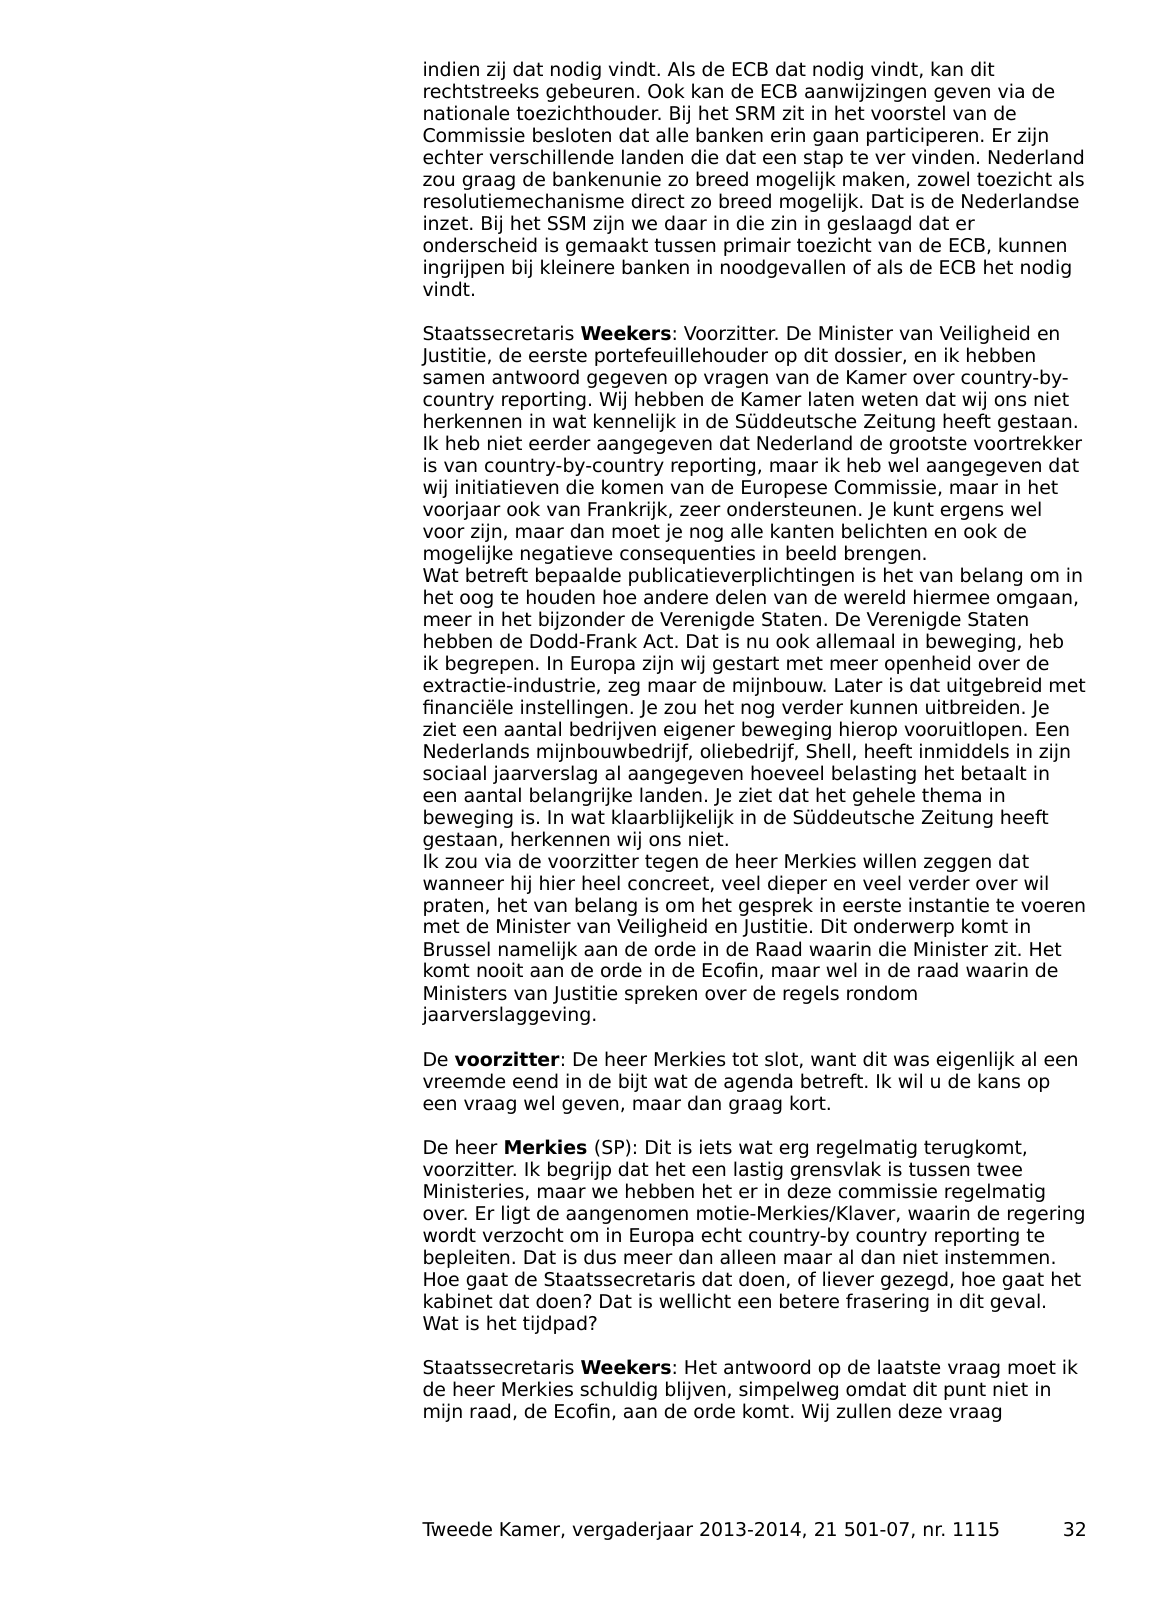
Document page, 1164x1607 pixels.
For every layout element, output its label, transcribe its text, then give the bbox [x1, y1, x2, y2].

text De heer Merkies (SP): Dit is iets wat erg regelmatig terugkomt, voorzitter. Ik begrijp dat het een lastig grensvlak is tussen twee Ministeries, maar we hebben het er in deze commissie regelmatig over. Er ligt de aangenomen motie-Merkies/Klaver, waarin de regering wordt verzocht om in Europa echt country-by country reporting te bepleiten. Dat is dus meer dan alleen maar al dan niet instemmen. Hoe gaat de Staatssecretaris dat doen, of liever gezegd, hoe gaat het kabinet dat doen? Dat is wellicht een betere frasering in dit geval. Wat is het tijdpad? [422, 1137, 1087, 1334]
text De voorzitter: De heer Merkies tot slot, want dit was eigenlijk al een vreemde eend in de bijt wat de agenda betreft. Ik wil u de kans op een vraag wel geven, maar dan graag kort. [422, 1048, 1087, 1114]
text indien zij dat nodig vindt. Als de ECB dat nodig vindt, kan dit rechtstreeks gebeuren. Ook kan de ECB aanwijzingen geven via de nationale toezichthouder. Bij het SRM zit in het voorstel van de Commissie besloten dat alle banken erin gaan participeren. Er zijn echter verschillende landen die dat een stap te ver vinden. Nederland zou graag de bankenunie zo breed mogelijk maken, zowel toezicht als resolutiemechanisme direct zo breed mogelijk. Dat is de Nederlandse inzet. Bij het SSM zijn we daar in die zin in geslaagd dat er onderscheid is gemaakt tussen primair toezicht van de ECB, kunnen ingrijpen bij kleinere banken in noodgevallen of als de ECB het nodig vindt. [422, 59, 1087, 301]
text Staatssecretaris Weekers: Het antwoord op de laatste vraag moet ik de heer Merkies schuldig blijven, simpelweg omdat dit punt niet in mijn raad, de Ecofin, aan de orde komt. Wij zullen deze vraag [422, 1357, 1087, 1423]
text Staatssecretaris Weekers: Voorzitter. De Minister van Veiligheid en Justitie, de eerste portefeuillehouder op dit dossier, en ik hebben samen antwoord gegeven op vragen van de Kamer over country-by-country reporting. Wij hebben de Kamer laten weten dat wij ons niet herkennen in wat kennelijk in de Süddeutsche Zeitung heeft gestaan. Ik heb niet eerder aangegeven dat Nederland de grootste voortrekker is van country-by-country reporting, maar ik heb wel aangegeven dat wij initiatieven die komen van de Europese Commissie, maar in het voorjaar ook van Frankrijk, zeer ondersteunen. Je kunt ergens wel voor zijn, maar dan moet je nog alle kanten belichten en ook de mogelijke negatieve consequenties in beeld brengen. [422, 323, 1087, 565]
text Wat betreft bepaalde publicatieverplichtingen is het van belang om in het oog te houden hoe andere delen van de wereld hiermee omgaan, meer in het bijzonder de Verenigde Staten. De Verenigde Staten hebben de Dodd-Frank Act. Dat is nu ook allemaal in beweging, heb ik begrepen. In Europa zijn wij gestart met meer openheid over de extractie-industrie, zeg maar de mijnbouw. Later is dat uitgebreid met financiële instellingen. Je zou het nog verder kunnen uitbreiden. Je ziet een aantal bedrijven eigener beweging hierop vooruitlopen. Een Nederlands mijnbouwbedrijf, oliebedrijf, Shell, heeft inmiddels in zijn sociaal jaarverslag al aangegeven hoeveel belasting het betaalt in een aantal belangrijke landen. Je ziet dat het gehele thema in beweging is. In wat klaarblijkelijk in de Süddeutsche Zeitung heeft gestaan, herkennen wij ons niet. [422, 565, 1087, 851]
text Ik zou via de voorzitter tegen de heer Merkies willen zeggen dat wanneer hij hier heel concreet, veel dieper en veel verder over wil praten, het van belang is om het gesprek in eerste instantie te voeren met de Minister van Veiligheid en Justitie. Dit onderwerp komt in Brussel namelijk aan de orde in de Raad waarin die Minister zit. Het komt nooit aan de orde in de Ecofin, maar wel in de raad waarin de Ministers van Justitie spreken over de regels rondom jaarverslaggeving. [422, 851, 1087, 1026]
